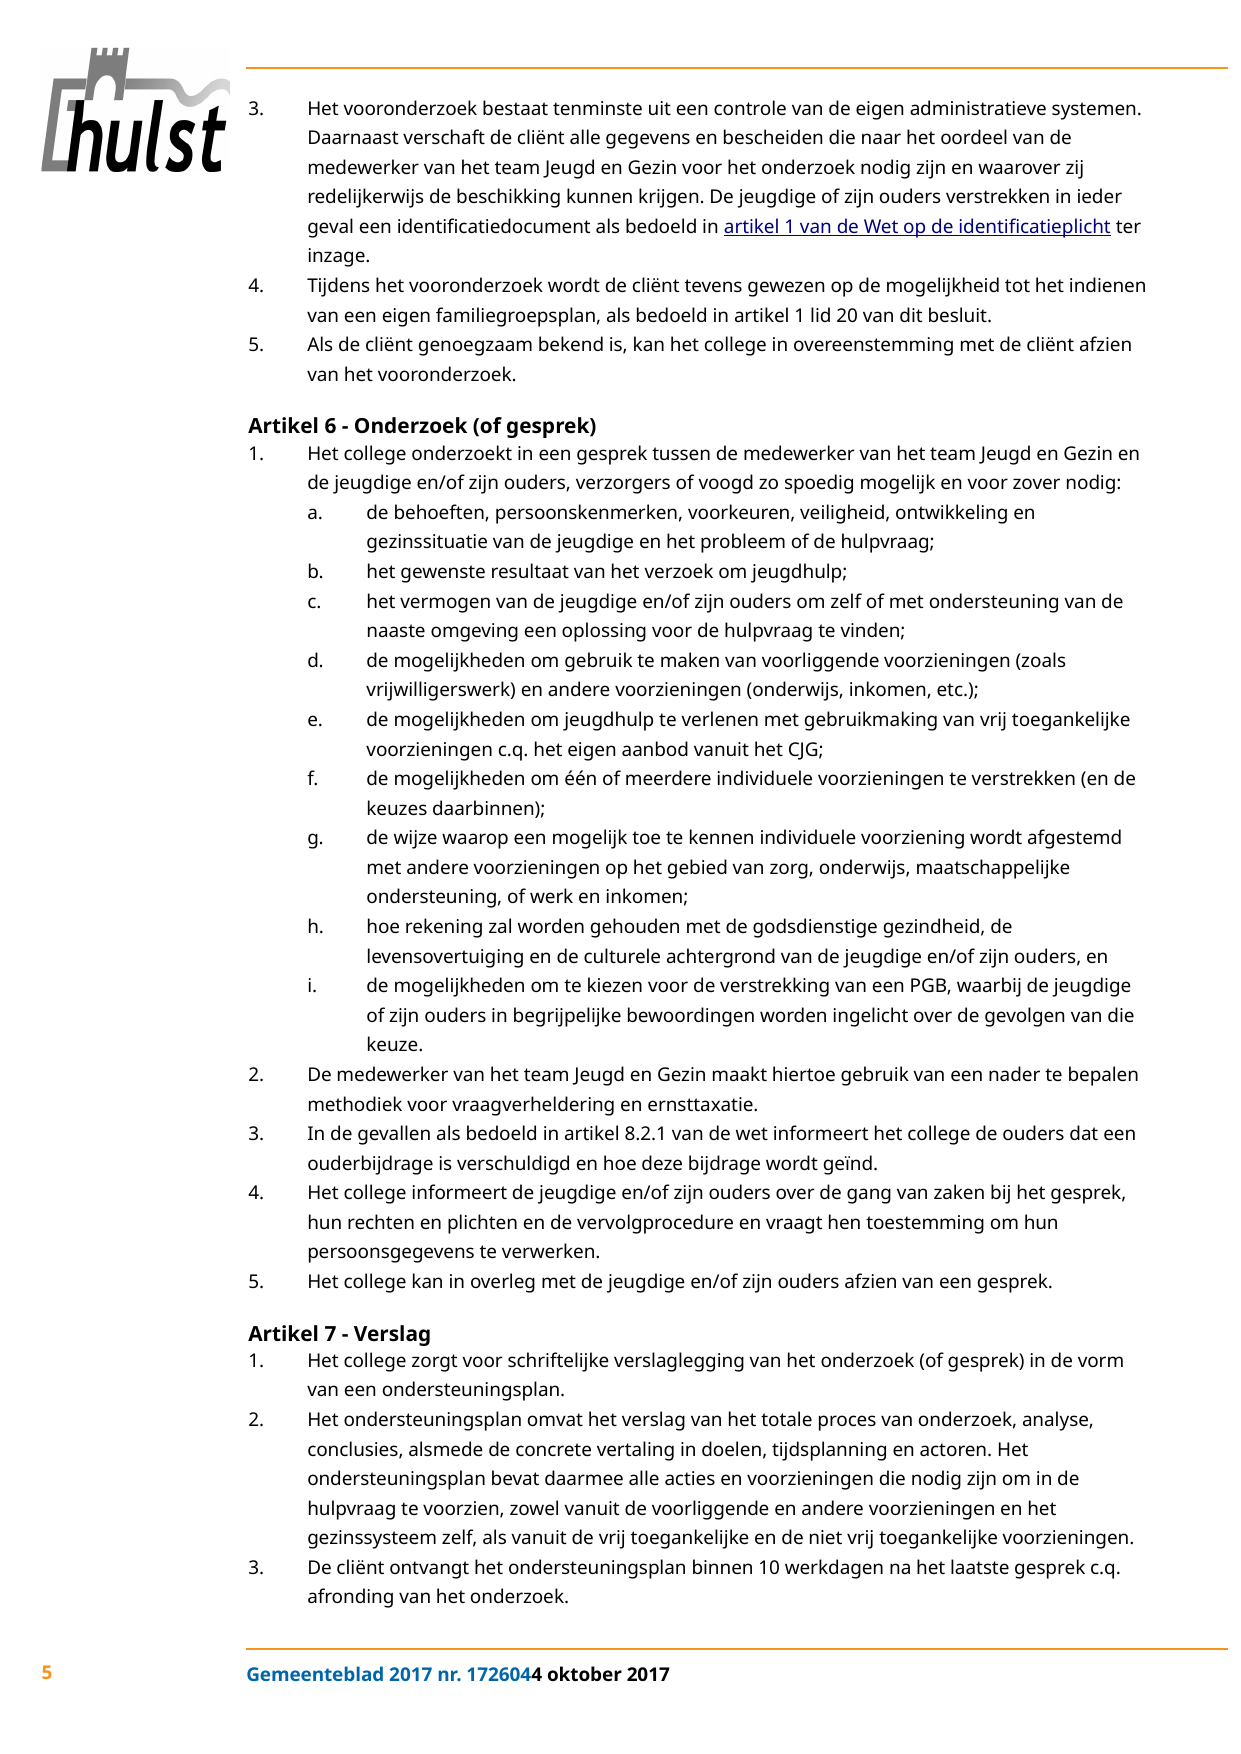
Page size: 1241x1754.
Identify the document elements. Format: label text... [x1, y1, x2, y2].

list hoe rekening zal worden gehouden met de godsdienstige gezindheid, de levensovertuiging en de culturele achtergrond van de jeugdige en/of zijn ouders, en [307, 913, 1152, 968]
list Het college onderzoekt in een gesprek tussen de medewerker van het team Jeugd en Gezin en de jeugdige en/of zijn ouders, verzorgers of voogd zo spoedig mogelijk en voor zover nodig: [248, 440, 1152, 495]
list De cliënt ontvangt het ondersteuningsplan binnen 10 werkdagen na het laatste gesprek c.q. afronding van het onderzoek. [248, 1554, 1152, 1609]
list Het college kan in overleg met de jeugdige en/of zijn ouders afzien van een gesprek. [248, 1268, 1152, 1294]
list de wijze waarop een mogelijk toe te kennen individuele voorziening wordt afgestemd met andere voorzieningen op het gebied van zorg, onderwijs, maatschappelijke ondersteuning, of werk en inkomen; [307, 824, 1152, 909]
list de mogelijkheden om gebruik te maken van voorliggende voorzieningen (zoals vrijwilligerswerk) en andere voorzieningen (onderwijs, inkomen, etc.); [307, 647, 1152, 702]
list Het ondersteuningsplan omvat het verslag van het totale proces van onderzoek, analyse, conclusies, alsmede de concrete vertaling in doelen, tijdsplanning en actoren. Het ondersteuningsplan bevat daarmee alle acties en voorzieningen die nodig zijn om in de hulpvraag te voorzien, zowel vanuit de voorliggende en andere voorzieningen en het gezinssysteem zelf, als vanuit de vrij toegankelijke en de niet vrij toegankelijke voorzieningen. [248, 1406, 1152, 1550]
picture [41, 47, 231, 172]
list Het college informeert de jeugdige en/of zijn ouders over de gang van zaken bij het gesprek, hun rechten en plichten en de vervolgprocedure en vraagt hen toestemming om hun persoonsgegevens te verwerken. [248, 1179, 1152, 1264]
list Het college zorgt voor schriftelijke verslaglegging van het onderzoek (of gesprek) in de vorm van een ondersteuningsplan. [248, 1347, 1152, 1402]
list de mogelijkheden om één of meerdere individuele voorzieningen te verstrekken (en de keuzes daarbinnen); [307, 765, 1152, 821]
list Het vooronderzoek bestaat tenminste uit een controle van de eigen administratieve systemen. Daarnaast verschaft de cliënt alle gegevens en bescheiden die naar het oordeel van de medewerker van het team Jeugd en Gezin voor het onderzoek nodig zijn en waarover zij redelijkerwijs de beschikking kunnen krijgen. De jeugdige of zijn ouders verstrekken in ieder geval een identificatiedocument als bedoeld in artikel 1 van de Wet op de identificatieplicht ter inzage. [248, 95, 1152, 268]
text Artikel 6 - Onderzoek (of gesprek) [248, 411, 1152, 440]
list Tijdens het vooronderzoek wordt de cliënt tevens gewezen op de mogelijkheid tot het indienen van een eigen familiegroepsplan, als bedoeld in artikel 1 lid 20 van dit besluit. [248, 272, 1152, 328]
list de mogelijkheden om te kiezen voor de verstrekking van een PGB, waarbij de jeugdige of zijn ouders in begrijpelijke bewoordingen worden ingelicht over de gevolgen van die keuze. [307, 972, 1152, 1057]
list In de gevallen als bedoeld in artikel 8.2.1 van de wet informeert het college de ouders dat een ouderbijdrage is verschuldigd en hoe deze bijdrage wordt geïnd. [248, 1120, 1152, 1176]
list de behoeften, persoonskenmerken, voorkeuren, veiligheid, ontwikkeling en gezinssituatie van de jeugdige en het probleem of de hulpvraag; [307, 499, 1152, 554]
list De medewerker van het team Jeugd en Gezin maakt hiertoe gebruik van een nader te bepalen methodiek voor vraagverheldering en ernsttaxatie. [248, 1061, 1152, 1116]
text Artikel 7 - Verslag [248, 1319, 1152, 1347]
list het vermogen van de jeugdige en/of zijn ouders om zelf of met ondersteuning van de naaste omgeving een oplossing voor de hulpvraag te vinden; [307, 588, 1152, 643]
list de mogelijkheden om jeugdhulp te verlenen met gebruikmaking van vrij toegankelijke voorzieningen c.q. het eigen aanbod vanuit het CJG; [307, 706, 1152, 761]
list het gewenste resultaat van het verzoek om jeugdhulp; [307, 558, 1152, 584]
list Als de cliënt genoegzaam bekend is, kan het college in overeenstemming met de cliënt afzien van het vooronderzoek. [248, 331, 1152, 387]
